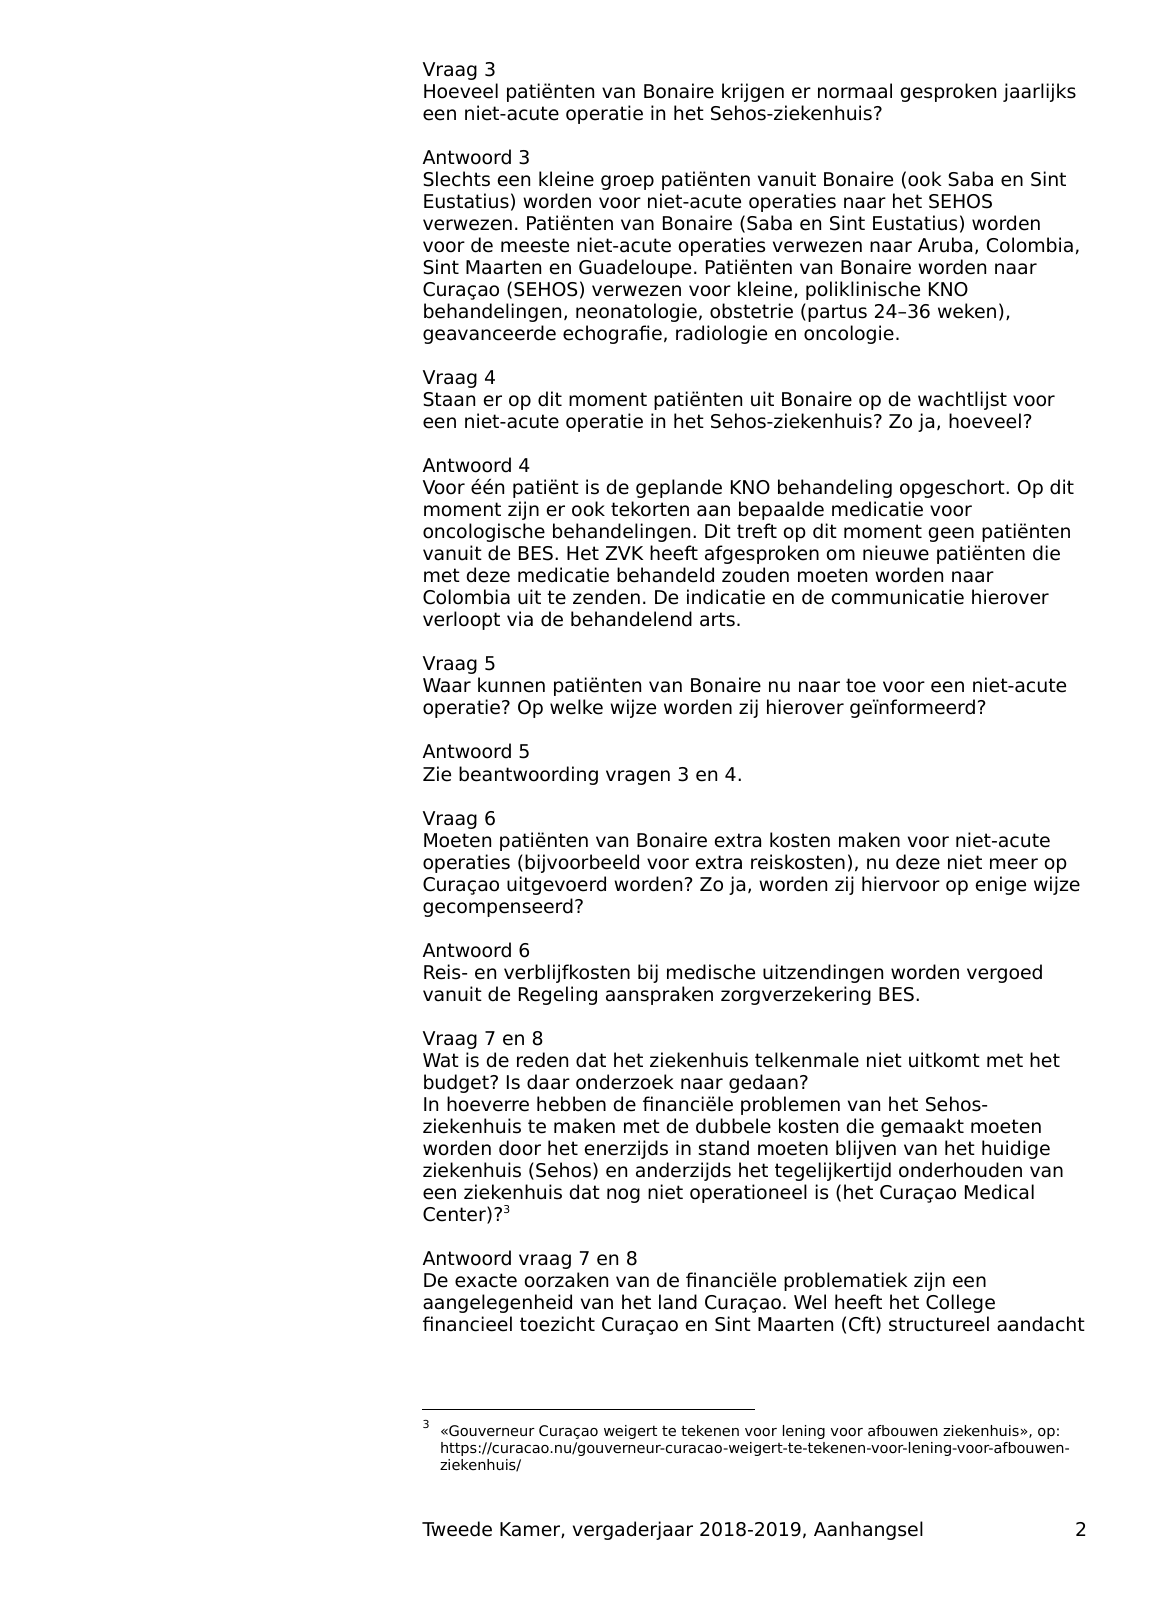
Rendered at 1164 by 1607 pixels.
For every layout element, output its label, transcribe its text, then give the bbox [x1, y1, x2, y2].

text Vraag 5 [422, 653, 1087, 675]
text Antwoord vraag 7 en 8 [422, 1248, 1087, 1270]
text Slechts een kleine groep patiënten vanuit Bonaire (ook Saba en Sint Eustatius) worden voor niet-acute operaties naar het SEHOS verwezen. Patiënten van Bonaire (Saba en Sint Eustatius) worden voor de meeste niet-acute operaties verwezen naar Aruba, Colombia, Sint Maarten en Guadeloupe. Patiënten van Bonaire worden naar Curaçao (SEHOS) verwezen voor kleine, poliklinische KNO behandelingen, neonatologie, obstetrie (partus 24–36 weken), geavanceerde echografie, radiologie en oncologie. [422, 169, 1087, 345]
text Vraag 4 [422, 367, 1087, 389]
text Antwoord 3 [422, 147, 1087, 169]
text Waar kunnen patiënten van Bonaire nu naar toe voor een niet-acute operatie? Op welke wijze worden zij hierover geïnformeerd? [422, 675, 1087, 719]
text Vraag 3 [422, 59, 1087, 81]
text Vraag 6 [422, 808, 1087, 829]
text Antwoord 4 [422, 455, 1087, 477]
text Vraag 7 en 8 [422, 1028, 1087, 1050]
text Wat is de reden dat het ziekenhuis telkenmale niet uitkomt met het budget? Is daar onderzoek naar gedaan? [422, 1050, 1087, 1094]
text «Gouverneur Curaçao weigert te tekenen voor lening voor afbouwen ziekenhuis», op: https://curacao.nu/gouverneur-curacao-weigert-te-tekenen-voor-lening-voor-afbouwen-ziekenhuis/ [422, 1418, 1087, 1474]
text De exacte oorzaken van de financiële problematiek zijn een aangelegenheid van het land Curaçao. Wel heeft het College financieel toezicht Curaçao en Sint Maarten (Cft) structureel aandacht [422, 1270, 1087, 1336]
text Voor één patiënt is de geplande KNO behandeling opgeschort. Op dit moment zijn er ook tekorten aan bepaalde medicatie voor oncologische behandelingen. Dit treft op dit moment geen patiënten vanuit de BES. Het ZVK heeft afgesproken om nieuwe patiënten die met deze medicatie behandeld zouden moeten worden naar Colombia uit te zenden. De indicatie en de communicatie hierover verloopt via de behandelend arts. [422, 477, 1087, 631]
text In hoeverre hebben de financiële problemen van het Sehos-ziekenhuis te maken met de dubbele kosten die gemaakt moeten worden door het enerzijds in stand moeten blijven van het huidige ziekenhuis (Sehos) en anderzijds het tegelijkertijd onderhouden van een ziekenhuis dat nog niet operationeel is (het Curaçao Medical Center)? [422, 1094, 1087, 1226]
text Staan er op dit moment patiënten uit Bonaire op de wachtlijst voor een niet-acute operatie in het Sehos-ziekenhuis? Zo ja, hoeveel? [422, 389, 1087, 433]
text Moeten patiënten van Bonaire extra kosten maken voor niet-acute operaties (bijvoorbeeld voor extra reiskosten), nu deze niet meer op Curaçao uitgevoerd worden? Zo ja, worden zij hiervoor op enige wijze gecompenseerd? [422, 829, 1087, 917]
text Hoeveel patiënten van Bonaire krijgen er normaal gesproken jaarlijks een niet-acute operatie in het Sehos-ziekenhuis? [422, 81, 1087, 125]
text Zie beantwoording vragen 3 en 4. [422, 763, 1087, 785]
text Reis- en verblijfkosten bij medische uitzendingen worden vergoed vanuit de Regeling aanspraken zorgverzekering BES. [422, 962, 1087, 1006]
text Antwoord 6 [422, 940, 1087, 962]
text Antwoord 5 [422, 741, 1087, 763]
